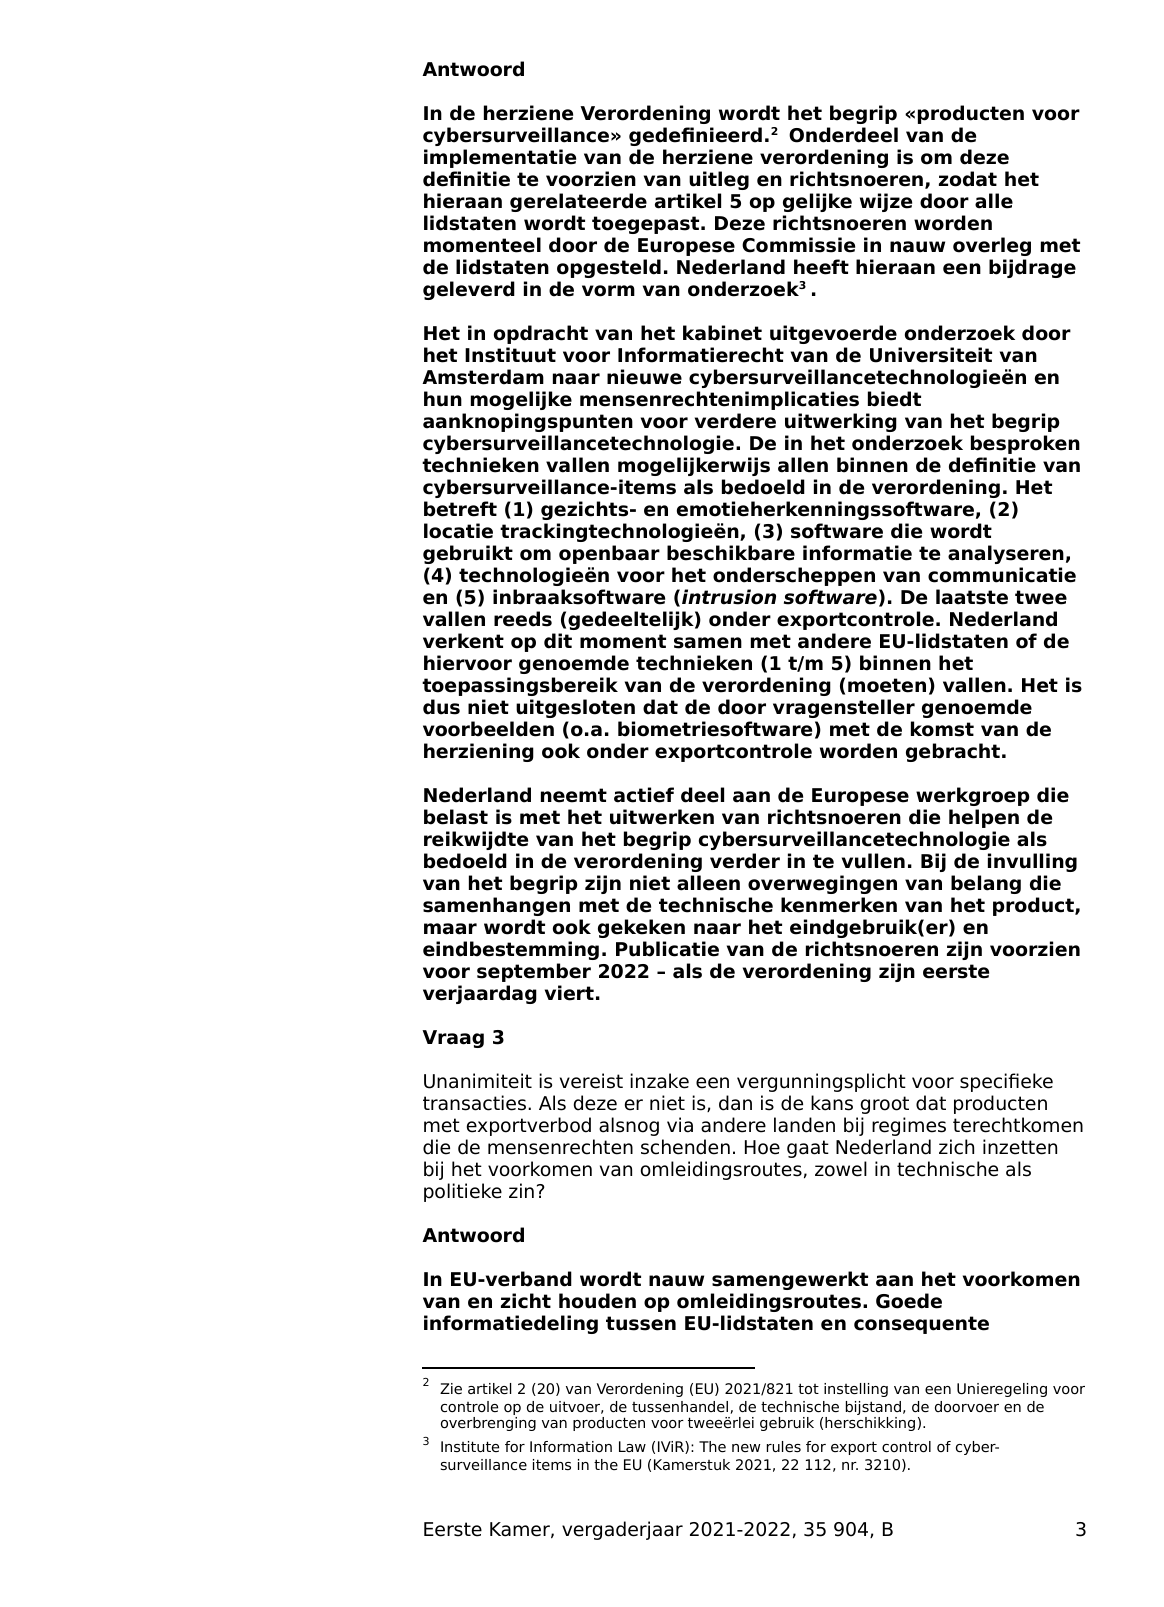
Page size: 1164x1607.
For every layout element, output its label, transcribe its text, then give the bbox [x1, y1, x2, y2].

subtitle Antwoord [422, 59, 1087, 81]
subtitle Vraag 3 [422, 1027, 1087, 1049]
text Nederland neemt actief deel aan de Europese werkgroep die belast is met het uitwerken van richtsnoeren die helpen de reikwijdte van het begrip cybersurveillancetechnologie als bedoeld in de verordening verder in te vullen. Bij de invulling van het begrip zijn niet alleen overwegingen van belang die samenhangen met de technische kenmerken van het product, maar wordt ook gekeken naar het eindgebruik(er) en eindbestemming. Publicatie van de richtsnoeren zijn voorzien voor september 2022 – als de verordening zijn eerste verjaardag viert. [422, 785, 1087, 1005]
text Het in opdracht van het kabinet uitgevoerde onderzoek door het Instituut voor Informatierecht van de Universiteit van Amsterdam naar nieuwe cybersurveillancetechnologieën en hun mogelijke mensenrechtenimplicaties biedt aanknopingspunten voor verdere uitwerking van het begrip cybersurveillancetechnologie. De in het onderzoek besproken technieken vallen mogelijkerwijs allen binnen de definitie van cybersurveillance-items als bedoeld in de verordening. Het betreft (1) gezichts- en emotieherkenningssoftware, (2) locatie trackingtechnologieën, (3) software die wordt gebruikt om openbaar beschikbare informatie te analyseren, (4) technologieën voor het onderscheppen van communicatie en (5) inbraaksoftware (intrusion software). De laatste twee vallen reeds (gedeeltelijk) onder exportcontrole. Nederland verkent op dit moment samen met andere EU-lidstaten of de hiervoor genoemde technieken (1 t/m 5) binnen het toepassingsbereik van de verordening (moeten) vallen. Het is dus niet uitgesloten dat de door vragensteller genoemde voorbeelden (o.a. biometriesoftware) met de komst van de herziening ook onder exportcontrole worden gebracht. [422, 323, 1087, 763]
text Zie artikel 2 (20) van Verordening (EU) 2021/821 tot instelling van een Unieregeling voor controle op de uitvoer, de tussenhandel, de technische bijstand, de doorvoer en de overbrenging van producten voor tweeërlei gebruik (herschikking). [422, 1377, 1087, 1432]
subtitle Antwoord [422, 1225, 1087, 1247]
text Institute for Information Law (IViR): The new rules for export control of cyber-surveillance items in the EU (Kamerstuk 2021, 22 112, nr. 3210). [422, 1435, 1087, 1474]
text Unanimiteit is vereist inzake een vergunningsplicht voor specifieke transacties. Als deze er niet is, dan is de kans groot dat producten met exportverbod alsnog via andere landen bij regimes terechtkomen die de mensenrechten schenden. Hoe gaat Nederland zich inzetten bij het voorkomen van omleidingsroutes, zowel in technische als politieke zin? [422, 1071, 1087, 1203]
text In EU-verband wordt nauw samengewerkt aan het voorkomen van en zicht houden op omleidingsroutes. Goede informatiedeling tussen EU-lidstaten en consequente [422, 1269, 1087, 1335]
text In de herziene Verordening wordt het begrip «producten voor cybersurveillance» gedefinieerd. Onderdeel van de implementatie van de herziene verordening is om deze definitie te voorzien van uitleg en richtsnoeren, zodat het hieraan gerelateerde artikel 5 op gelijke wijze door alle lidstaten wordt toegepast. Deze richtsnoeren worden momenteel door de Europese Commissie in nauw overleg met de lidstaten opgesteld. Nederland heeft hieraan een bijdrage geleverd in de vorm van onderzoek. [422, 103, 1087, 301]
